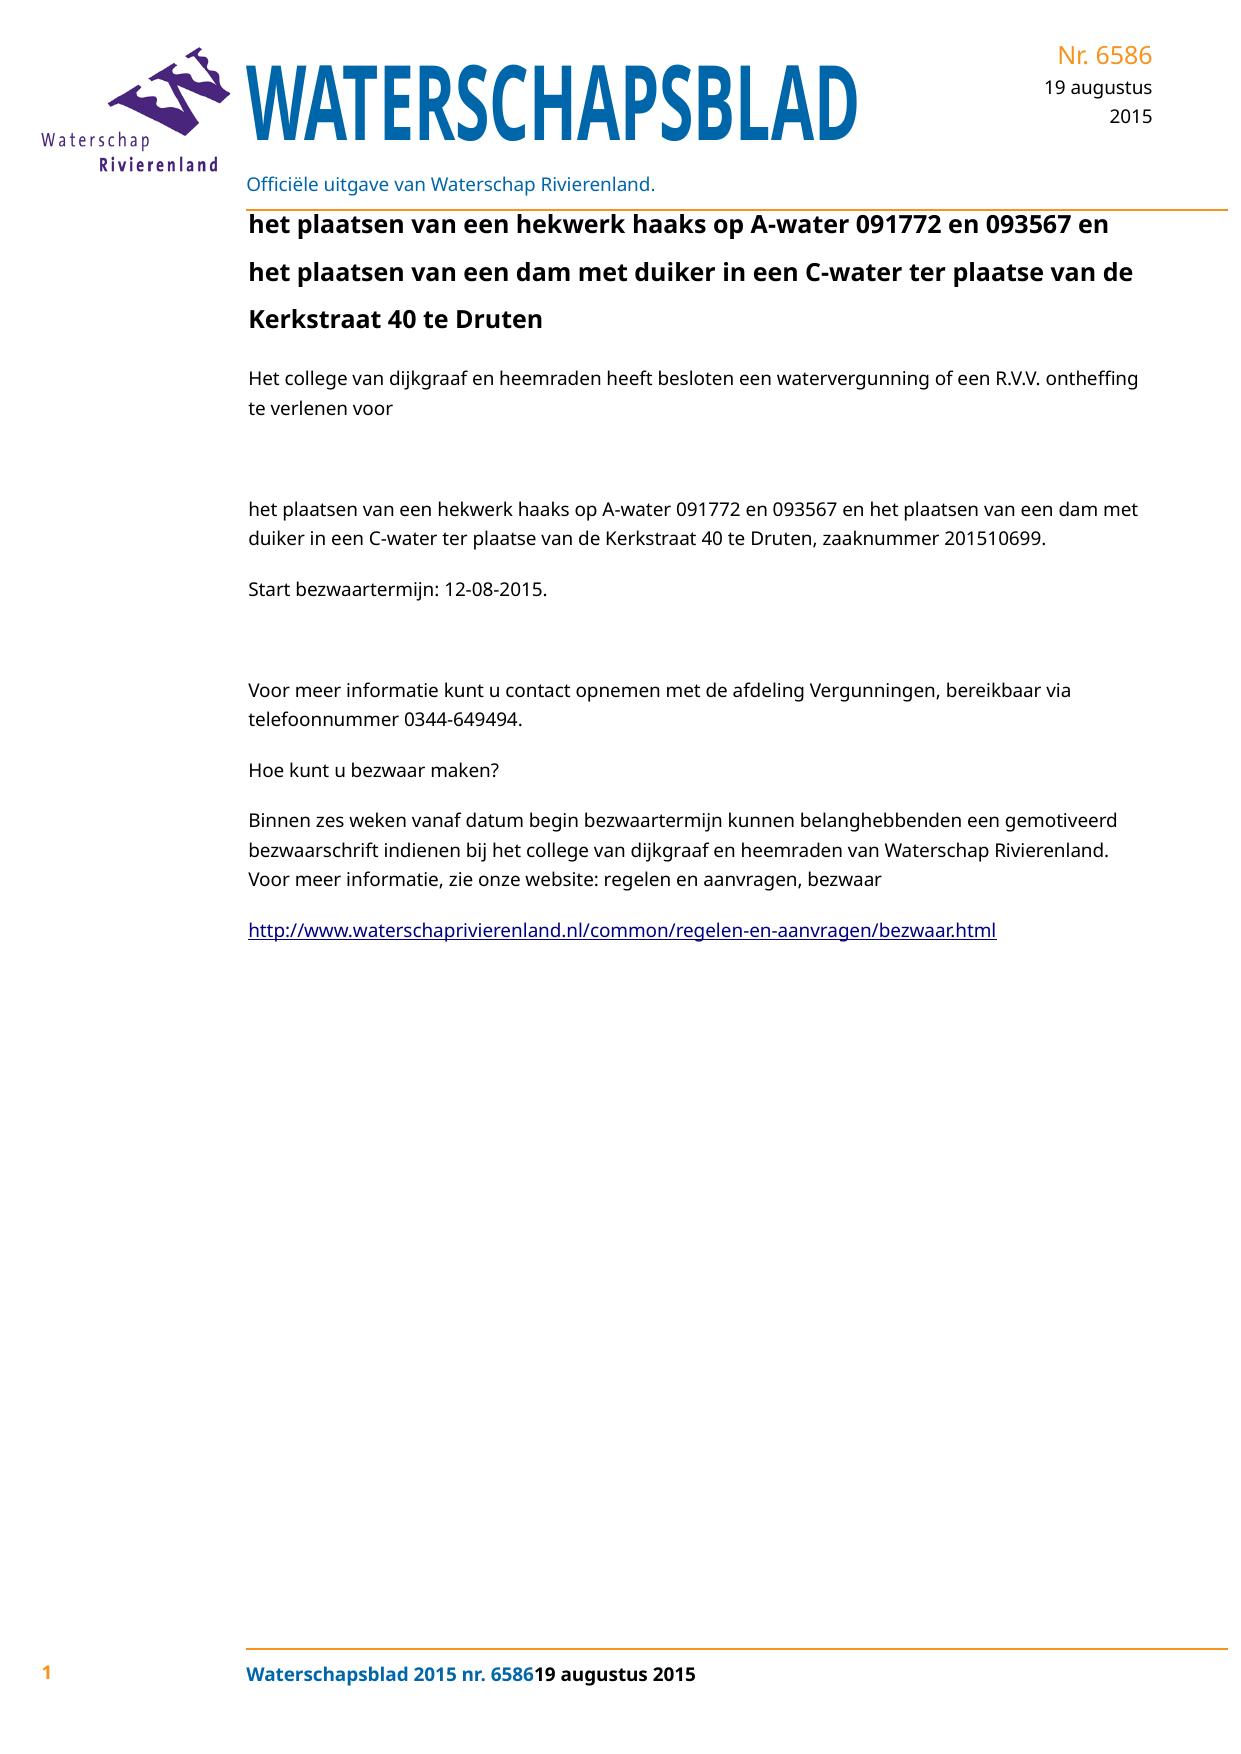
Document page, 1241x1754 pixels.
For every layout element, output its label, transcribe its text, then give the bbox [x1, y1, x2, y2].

text het plaatsen van een hekwerk haaks op A-water 091772 en 093567 en het plaatsen van een dam met duiker in een C-water ter plaatse van de Kerkstraat 40 te Druten, zaaknummer 201510699. [248, 496, 1152, 551]
text het plaatsen van een hekwerk haaks op A-water 091772 en 093567 en het plaatsen van een dam met duiker in een C-water ter plaatse van de Kerkstraat 40 te Druten [248, 211, 1152, 336]
picture [41, 47, 231, 172]
text Binnen zes weken vanaf datum begin bezwaartermijn kunnen belanghebbenden een gemotiveerd bezwaarschrift indienen bij het college van dijkgraaf en heemraden van Waterschap Rivierenland. Voor meer informatie, zie onze website: regelen en aanvragen, bezwaar [248, 807, 1152, 892]
text http://www.waterschaprivierenland.nl/common/regelen-en-aanvragen/bezwaar.html [248, 917, 1152, 942]
text Het college van dijkgraaf en heemraden heeft besloten een watervergunning of een R.V.V. ontheffing te verlenen voor [248, 366, 1152, 421]
text Start bezwaartermijn: 12-08-2015. [248, 576, 1152, 602]
text Voor meer informatie kunt u contact opnemen met de afdeling Vergunningen, bereikbaar via telefoonnummer 0344-649494. [248, 677, 1152, 732]
text Hoe kunt u bezwaar maken? [248, 757, 1152, 782]
